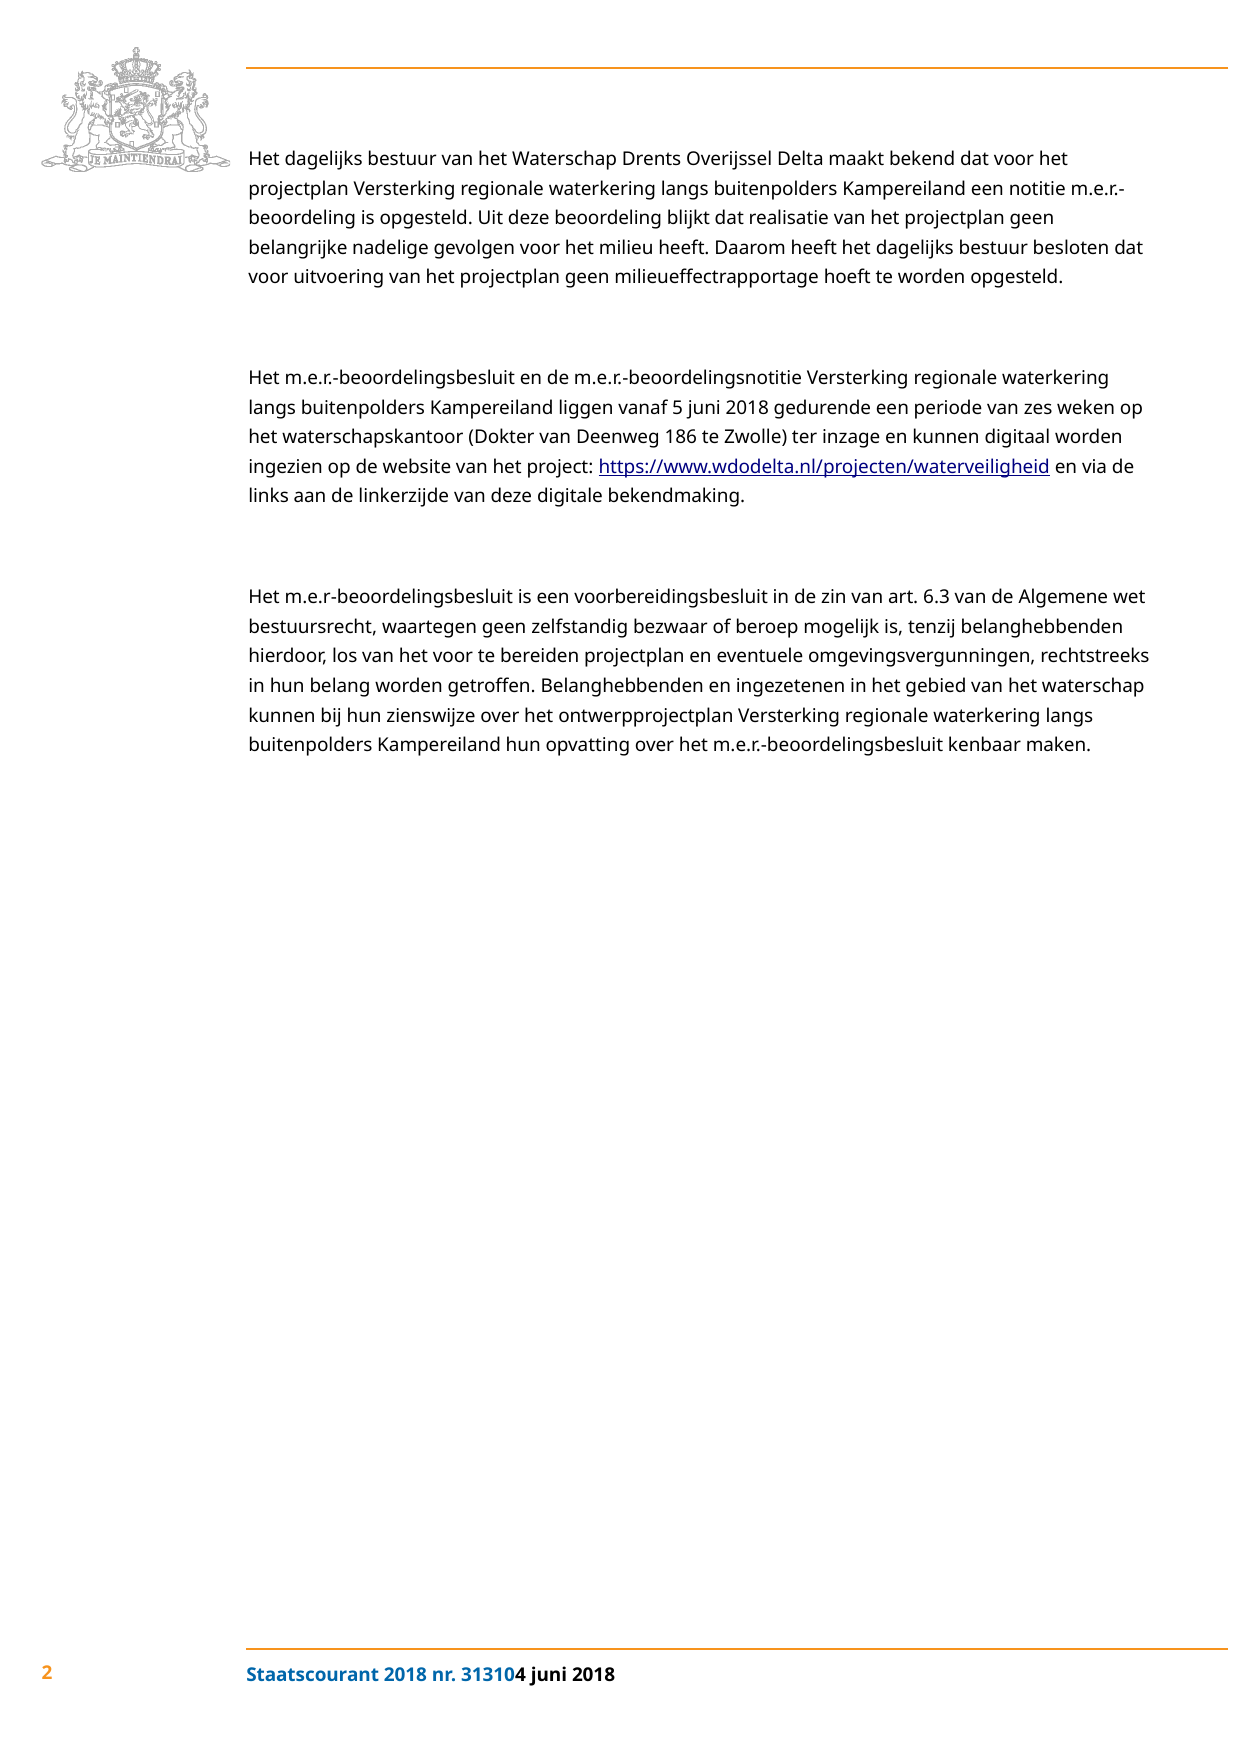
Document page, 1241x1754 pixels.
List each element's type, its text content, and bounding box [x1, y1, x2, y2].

picture [41, 47, 231, 172]
text Het m.e.r.-beoordelingsbesluit en de m.e.r.-beoordelingsnotitie Versterking regionale waterkering langs buitenpolders Kampereiland liggen vanaf 5 juni 2018 gedurende een periode van zes weken op het waterschapskantoor (Dokter van Deenweg 186 te Zwolle) ter inzage en kunnen digitaal worden ingezien op de website van het project: https://www.wdodelta.nl/projecten/waterveiligheid en via de links aan de linkerzijde van deze digitale bekendmaking. [248, 364, 1152, 508]
text Het m.e.r-beoordelingsbesluit is een voorbereidingsbesluit in de zin van art. 6.3 van de Algemene wet bestuursrecht, waartegen geen zelfstandig bezwaar of beroep mogelijk is, tenzij belanghebbenden hierdoor, los van het voor te bereiden projectplan en eventuele omgevingsvergunningen, rechtstreeks in hun belang worden getroffen. Belanghebbenden en ingezetenen in het gebied van het waterschap kunnen bij hun zienswijze over het ontwerpprojectplan Versterking regionale waterkering langs buitenpolders Kampereiland hun opvatting over het m.e.r.-beoordelingsbesluit kenbaar maken. [248, 583, 1152, 757]
text Het dagelijks bestuur van het Waterschap Drents Overijssel Delta maakt bekend dat voor het projectplan Versterking regionale waterkering langs buitenpolders Kampereiland een notitie m.e.r.-beoordeling is opgesteld. Uit deze beoordeling blijkt dat realisatie van het projectplan geen belangrijke nadelige gevolgen voor het milieu heeft. Daarom heeft het dagelijks bestuur besloten dat voor uitvoering van het projectplan geen milieueffectrapportage hoeft te worden opgesteld. [248, 145, 1152, 289]
